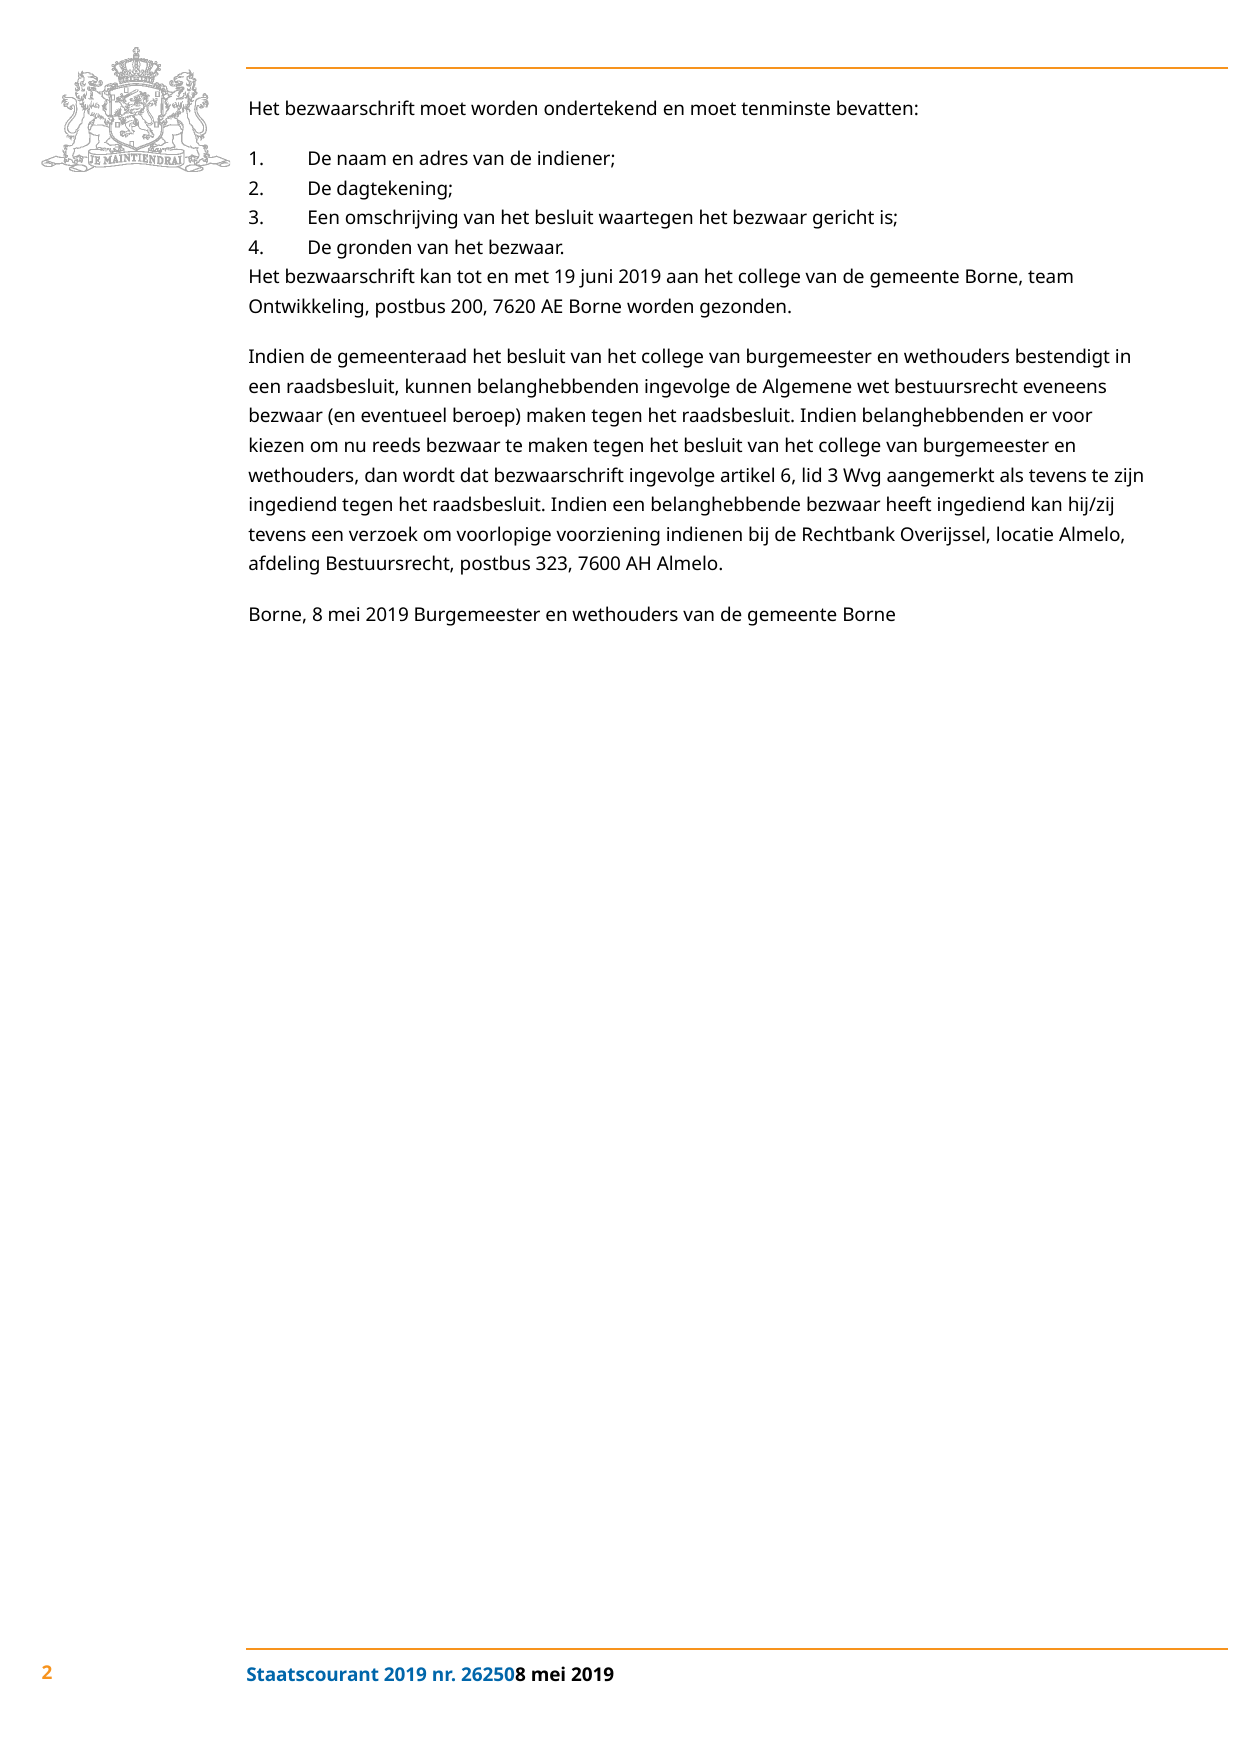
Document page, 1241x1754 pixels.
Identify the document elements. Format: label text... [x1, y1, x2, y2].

list Een omschrijving van het besluit waartegen het bezwaar gericht is; [248, 204, 1152, 230]
picture [41, 47, 231, 172]
list De gronden van het bezwaar. [248, 234, 1152, 260]
text Het bezwaarschrift moet worden ondertekend en moet tenminste bevatten: [248, 95, 1152, 121]
list De dagtekening; [248, 175, 1152, 201]
list De naam en adres van de indiener; [248, 145, 1152, 171]
text Het bezwaarschrift kan tot en met 19 juni 2019 aan het college van de gemeente Borne, team Ontwikkeling, postbus 200, 7620 AE Borne worden gezonden. [248, 263, 1152, 319]
text Indien de gemeenteraad het besluit van het college van burgemeester en wethouders bestendigt in een raadsbesluit, kunnen belanghebbenden ingevolge de Algemene wet bestuursrecht eveneens bezwaar (en eventueel beroep) maken tegen het raadsbesluit. Indien belanghebbenden er voor kiezen om nu reeds bezwaar te maken tegen het besluit van het college van burgemeester en wethouders, dan wordt dat bezwaarschrift ingevolge artikel 6, lid 3 Wvg aangemerkt als tevens te zijn ingediend tegen het raadsbesluit. Indien een belanghebbende bezwaar heeft ingediend kan hij/zij tevens een verzoek om voorlopige voorziening indienen bij de Rechtbank Overijssel, locatie Almelo, afdeling Bestuursrecht, postbus 323, 7600 AH Almelo. [248, 343, 1152, 576]
text Borne, 8 mei 2019 Burgemeester en wethouders van de gemeente Borne [248, 601, 1152, 627]
